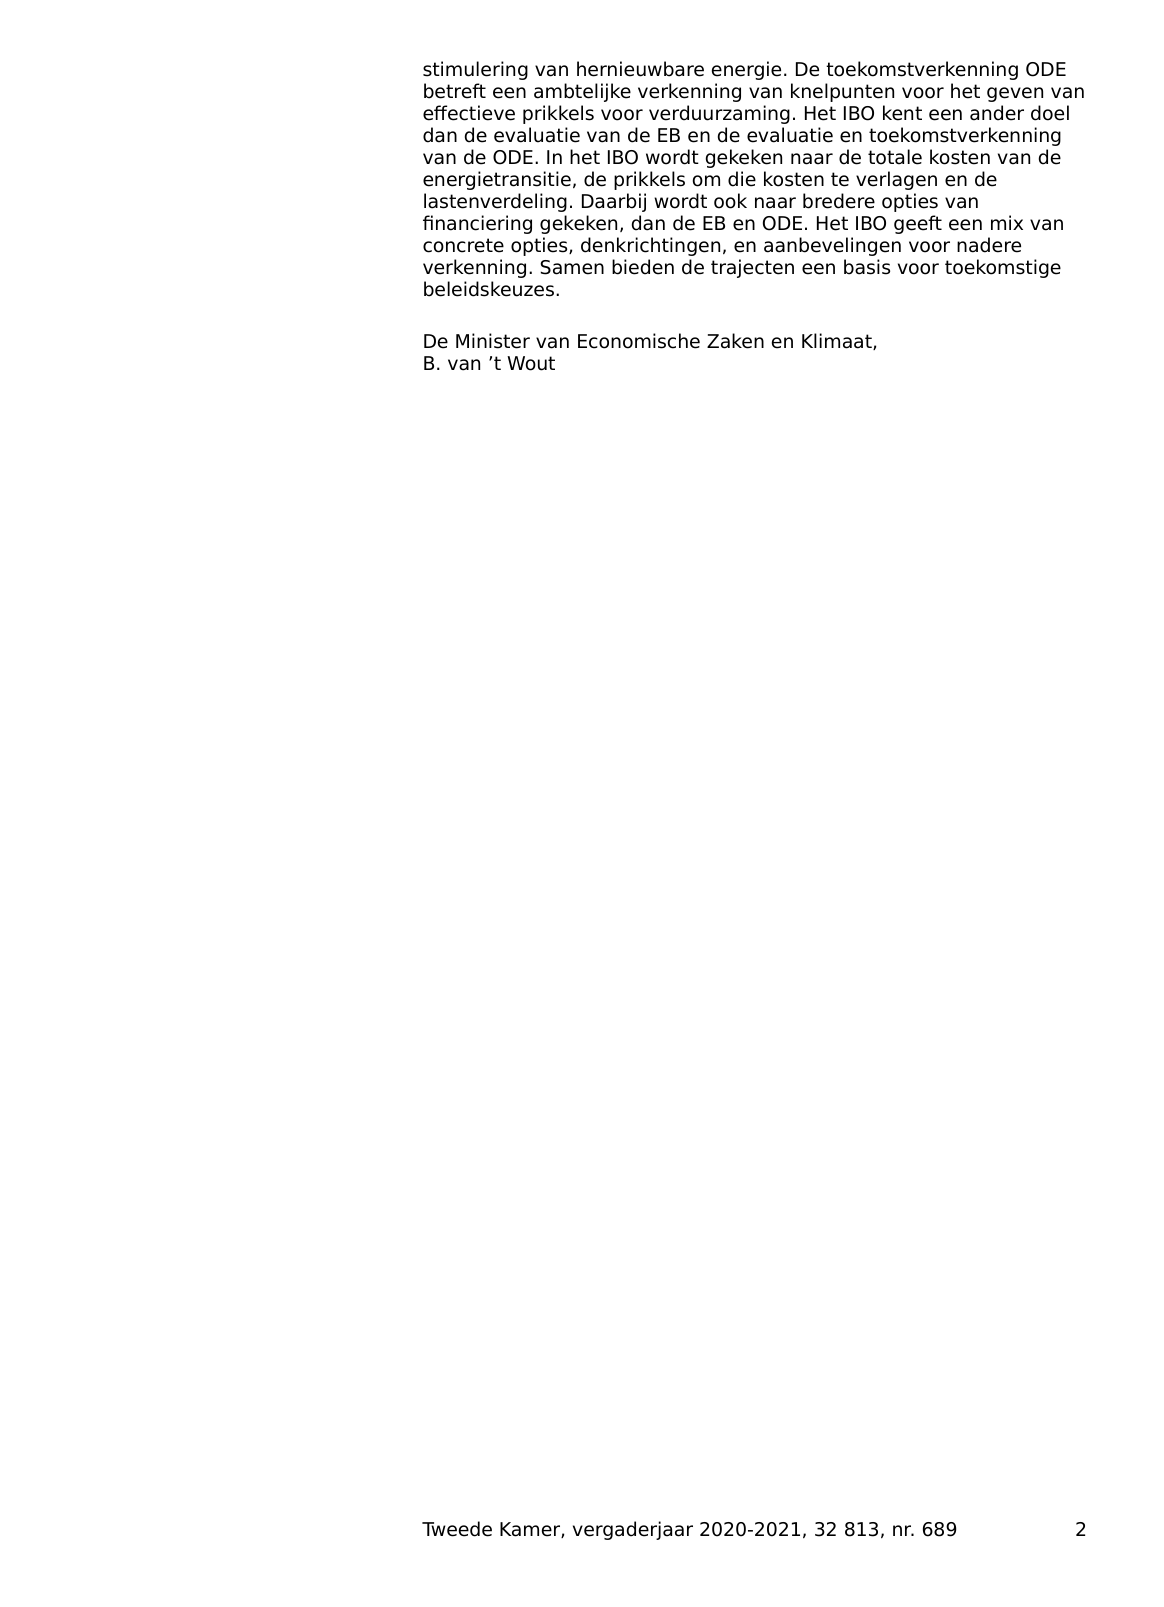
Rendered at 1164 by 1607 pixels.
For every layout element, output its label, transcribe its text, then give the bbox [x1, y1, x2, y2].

text stimulering van hernieuwbare energie. De toekomstverkenning ODE betreft een ambtelijke verkenning van knelpunten voor het geven van effectieve prikkels voor verduurzaming. Het IBO kent een ander doel dan de evaluatie van de EB en de evaluatie en toekomstverkenning van de ODE. In het IBO wordt gekeken naar de totale kosten van de energietransitie, de prikkels om die kosten te verlagen en de lastenverdeling. Daarbij wordt ook naar bredere opties van financiering gekeken, dan de EB en ODE. Het IBO geeft een mix van concrete opties, denkrichtingen, en aanbevelingen voor nadere verkenning. Samen bieden de trajecten een basis voor toekomstige beleidskeuzes. [422, 59, 1087, 301]
text De Minister van Economische Zaken en Klimaat, B. van ’t Wout [422, 331, 1087, 375]
